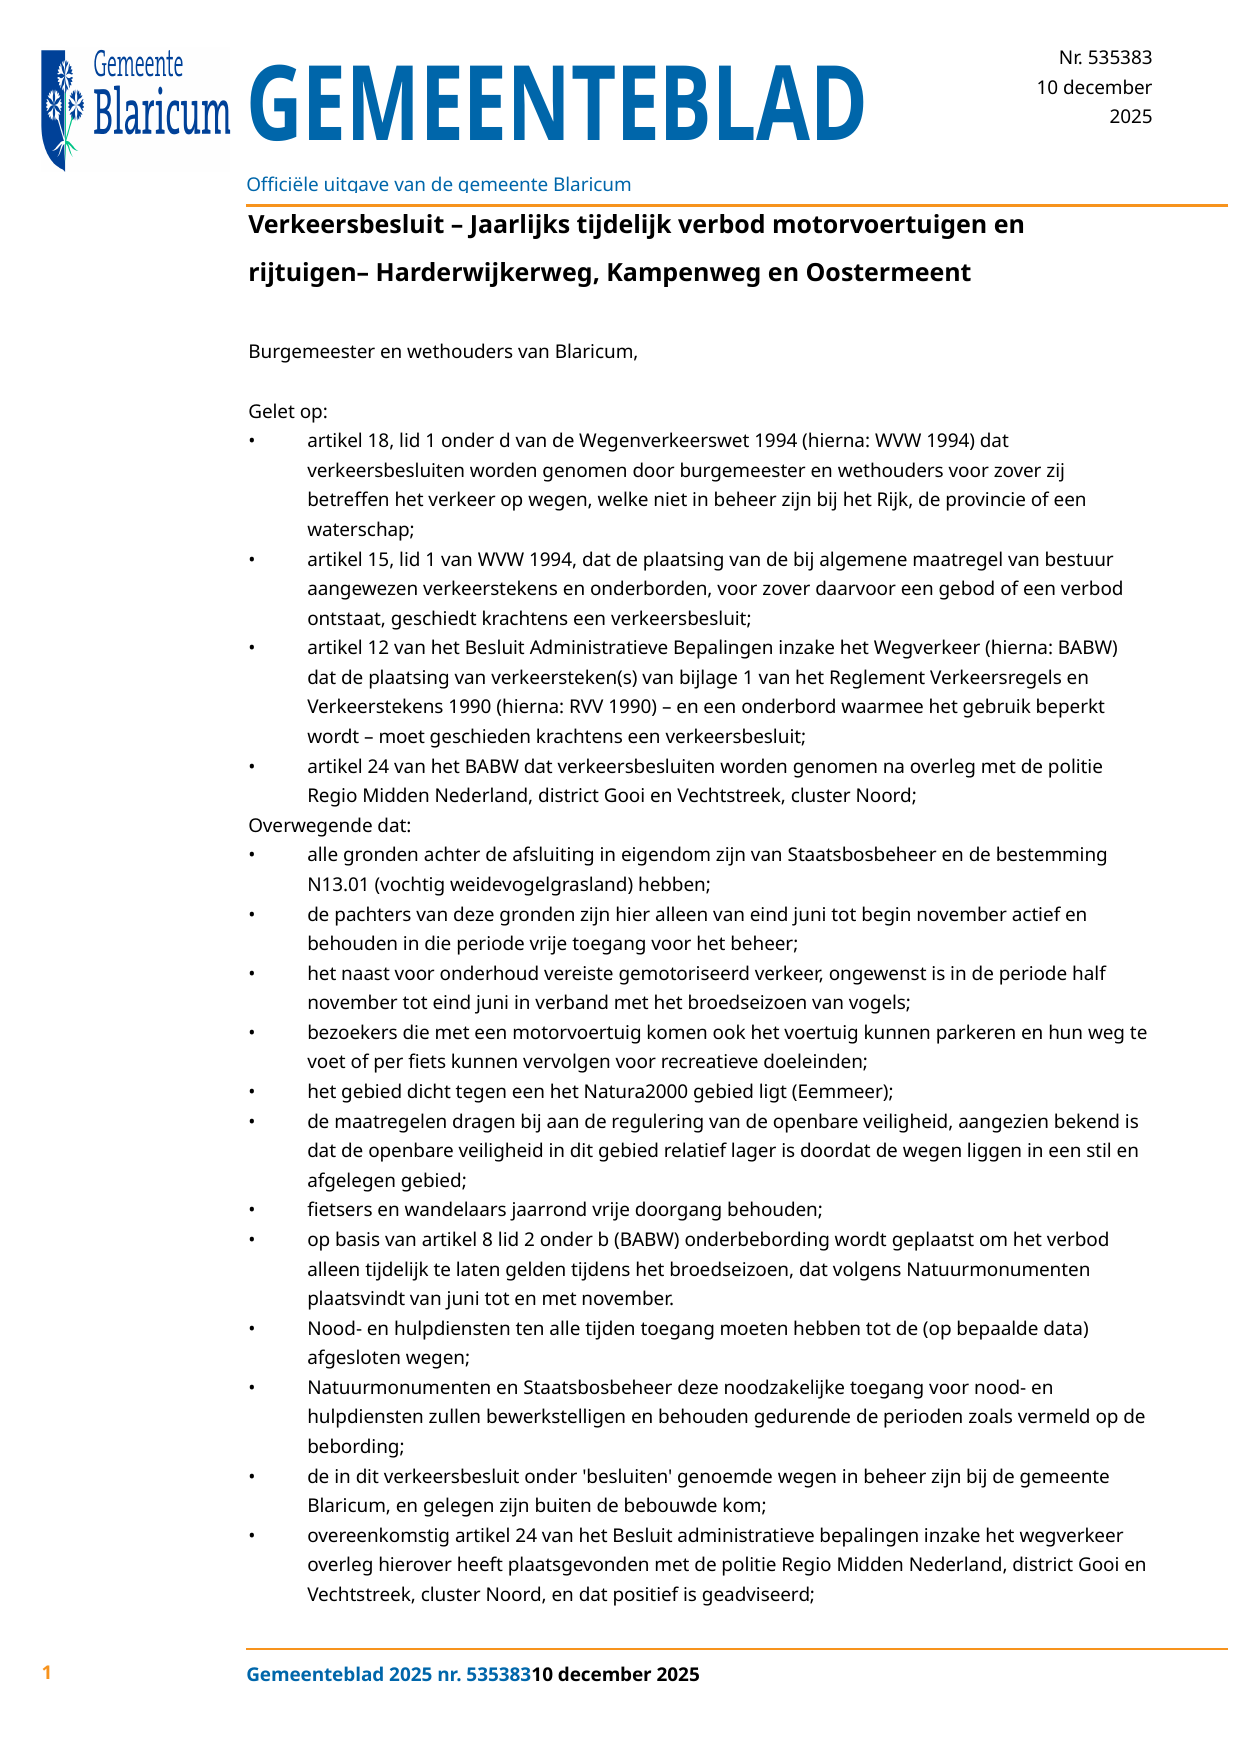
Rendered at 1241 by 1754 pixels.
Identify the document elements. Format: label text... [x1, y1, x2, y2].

list artikel 18, lid 1 onder d van de Wegenverkeerswet 1994 (hierna: WVW 1994) dat verkeersbesluiten worden genomen door burgemeester en wethouders voor zover zij betreffen het verkeer op wegen, welke niet in beheer zijn bij het Rijk, de provincie of een waterschap; [248, 427, 1152, 542]
list op basis van artikel 8 lid 2 onder b (BABW) onderbebording wordt geplaatst om het verbod alleen tijdelijk te laten gelden tijdens het broedseizoen, dat volgens Natuurmonumenten plaatsvindt van juni tot en met november. [248, 1226, 1152, 1311]
text Overwegende dat: [248, 812, 1152, 838]
list bezoekers die met een motorvoertuig komen ook het voertuig kunnen parkeren en hun weg te voet of per fiets kunnen vervolgen voor recreatieve doeleinden; [248, 1019, 1152, 1074]
list het naast voor onderhoud vereiste gemotoriseerd verkeer, ongewenst is in de periode half november tot eind juni in verband met het broedseizoen van vogels; [248, 960, 1152, 1015]
list het gebied dicht tegen een het Natura2000 gebied ligt (Eemmeer); [248, 1078, 1152, 1104]
list de in dit verkeersbesluit onder 'besluiten' genoemde wegen in beheer zijn bij de gemeente Blaricum, en gelegen zijn buiten de bebouwde kom; [248, 1463, 1152, 1518]
text Verkeersbesluit – Jaarlijks tijdelijk verbod motorvoertuigen en rijtuigen– Harderwijkerweg, Kampenweg en Oostermeent [248, 207, 1152, 288]
list de pachters van deze gronden zijn hier alleen van eind juni tot begin november actief en behouden in die periode vrije toegang voor het beheer; [248, 901, 1152, 956]
list artikel 15, lid 1 van WVW 1994, dat de plaatsing van de bij algemene maatregel van bestuur aangewezen verkeerstekens en onderborden, voor zover daarvoor een gebod of een verbod ontstaat, geschiedt krachtens een verkeersbesluit; [248, 546, 1152, 631]
list de maatregelen dragen bij aan de regulering van de openbare veiligheid, aangezien bekend is dat de openbare veiligheid in dit gebied relatief lager is doordat de wegen liggen in een stil en afgelegen gebied; [248, 1108, 1152, 1193]
list fietsers en wandelaars jaarrond vrije doorgang behouden; [248, 1197, 1152, 1222]
list Natuurmonumenten en Staatsbosbeheer deze noodzakelijke toegang voor nood- en hulpdiensten zullen bewerkstelligen en behouden gedurende de perioden zoals vermeld op de bebording; [248, 1374, 1152, 1459]
text Burgemeester en wethouders van Blaricum, [248, 339, 1152, 364]
list overeenkomstig artikel 24 van het Besluit administratieve bepalingen inzake het wegverkeer overleg hierover heeft plaatsgevonden met de politie Regio Midden Nederland, district Gooi en Vechtstreek, cluster Noord, en dat positief is geadviseerd; [248, 1522, 1152, 1607]
list artikel 24 van het BABW dat verkeersbesluiten worden genomen na overleg met de politie Regio Midden Nederland, district Gooi en Vechtstreek, cluster Noord; [248, 753, 1152, 808]
list artikel 12 van het Besluit Administratieve Bepalingen inzake het Wegverkeer (hierna: BABW) dat de plaatsing van verkeersteken(s) van bijlage 1 van het Reglement Verkeersregels en Verkeerstekens 1990 (hierna: RVV 1990) – en een onderbord waarmee het gebruik beperkt wordt – moet geschieden krachtens een verkeersbesluit; [248, 634, 1152, 749]
picture [41, 47, 231, 172]
list alle gronden achter de afsluiting in eigendom zijn van Staatsbosbeheer en de bestemming N13.01 (vochtig weidevogelgrasland) hebben; [248, 842, 1152, 897]
text Gelet op: [248, 398, 1152, 423]
list Nood- en hulpdiensten ten alle tijden toegang moeten hebben tot de (op bepaalde data) afgesloten wegen; [248, 1315, 1152, 1370]
